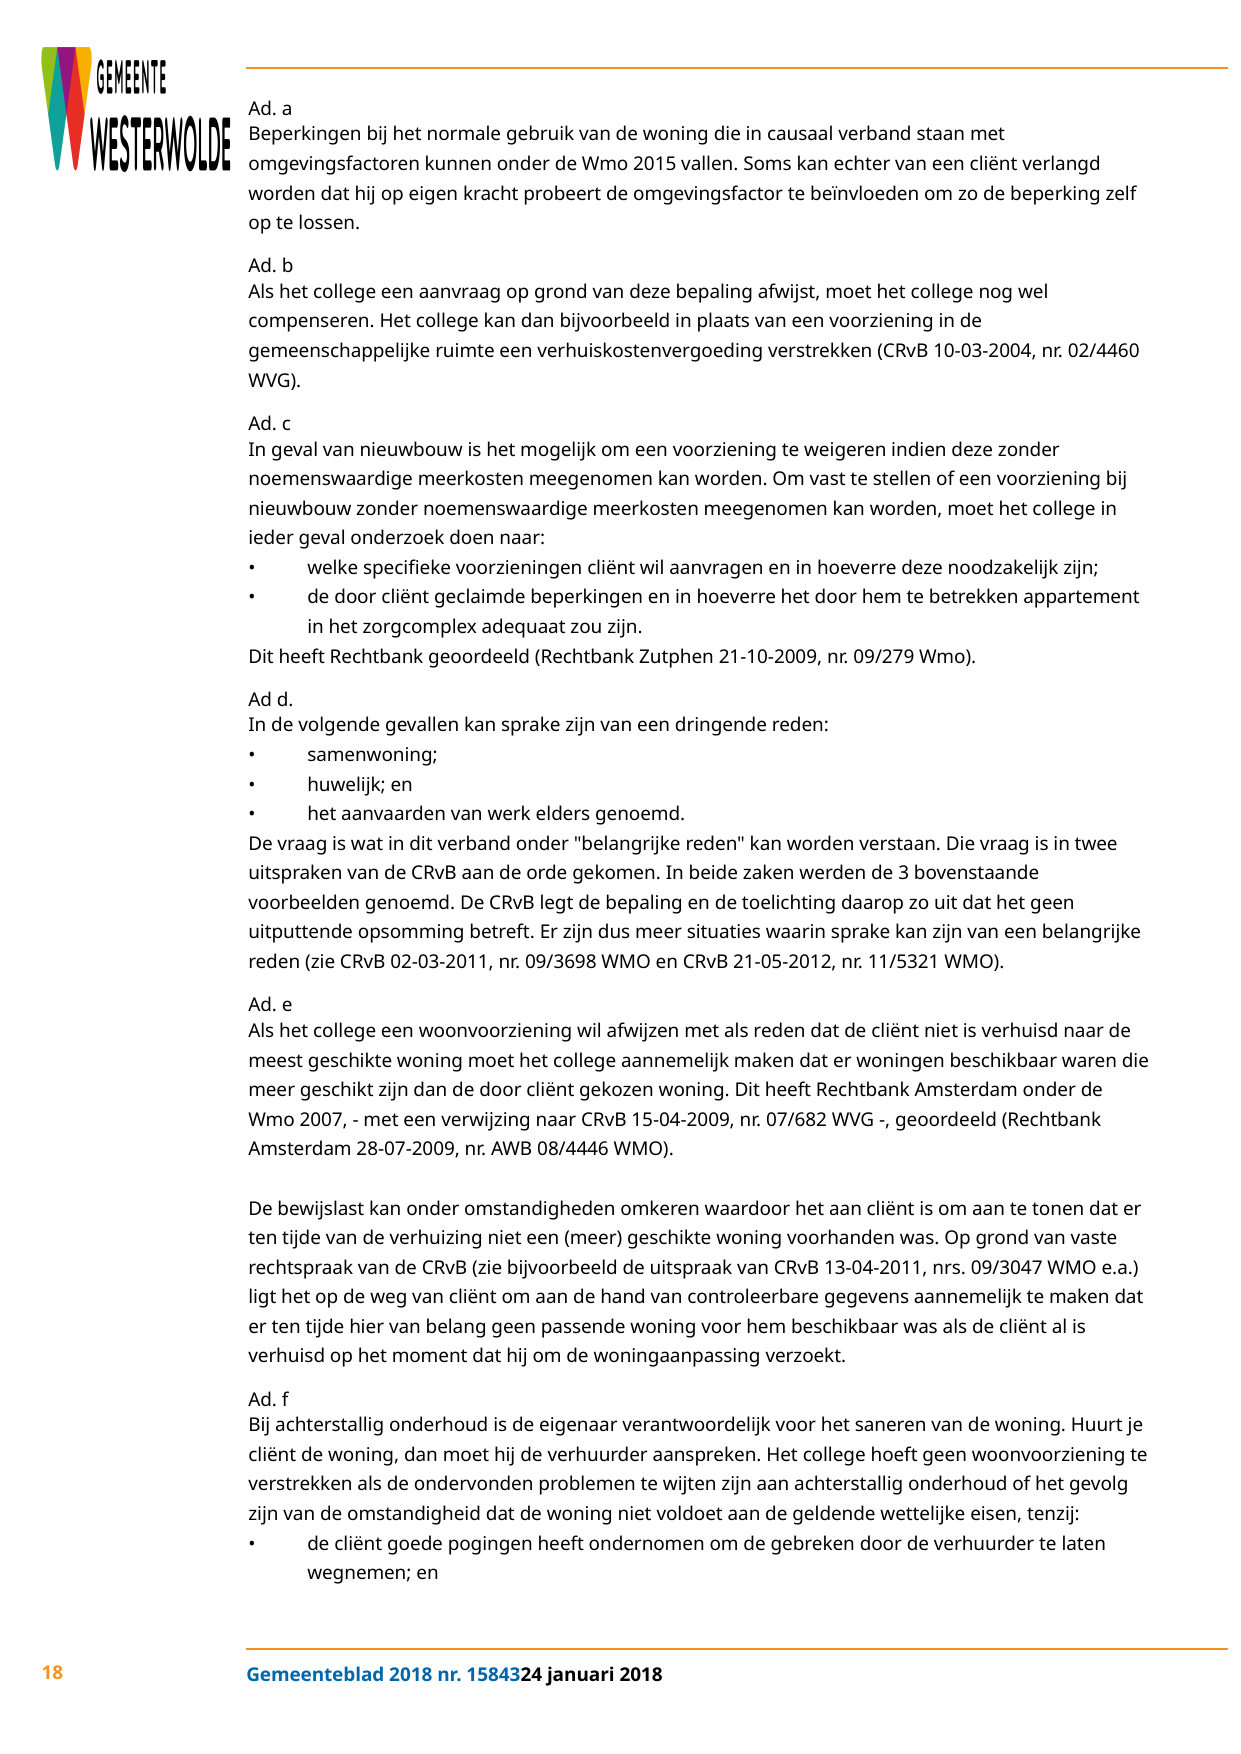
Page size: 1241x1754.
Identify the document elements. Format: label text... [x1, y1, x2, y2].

list het aanvaarden van werk elders genoemd. [248, 800, 1152, 826]
text Dit heeft Rechtbank geoordeeld (Rechtbank Zutphen 21-10-2009, nr. 09/279 Wmo). [248, 643, 1152, 668]
text Ad d. [248, 686, 1152, 712]
text Bij achterstallig onderhoud is de eigenaar verantwoordelijk voor het saneren van de woning. Huurt je cliënt de woning, dan moet hij de verhuurder aanspreken. Het college hoeft geen woonvoorziening te verstrekken als de ondervonden problemen te wijten zijn aan achterstallig onderhoud of het gevolg zijn van de omstandigheid dat de woning niet voldoet aan de geldende wettelijke eisen, tenzij: [248, 1411, 1152, 1526]
list huwelijk; en [248, 771, 1152, 797]
text De bewijslast kan onder omstandigheden omkeren waardoor het aan cliënt is om aan te tonen dat er ten tijde van de verhuizing niet een (meer) geschikte woning voorhanden was. Op grond van vaste rechtspraak van de CRvB (zie bijvoorbeeld de uitspraak van CRvB 13-04-2011, nrs. 09/3047 WMO e.a.) ligt het op de weg van cliënt om aan de hand van controleerbare gegevens aannemelijk te maken dat er ten tijde hier van belang geen passende woning voor hem beschikbaar was als de cliënt al is verhuisd op het moment dat hij om de woningaanpassing verzoekt. [248, 1195, 1152, 1368]
list de door cliënt geclaimde beperkingen en in hoeverre het door hem te betrekken appartement in het zorgcomplex adequaat zou zijn. [248, 584, 1152, 639]
text Ad. e [248, 991, 1152, 1017]
text Ad. c [248, 410, 1152, 436]
text Ad. b [248, 252, 1152, 278]
text De vraag is wat in dit verband onder "belangrijke reden" kan worden verstaan. Die vraag is in twee uitspraken van de CRvB aan de orde gekomen. In beide zaken werden de 3 bovenstaande voorbeelden genoemd. De CRvB legt de bepaling en de toelichting daarop zo uit dat het geen uitputtende opsomming betreft. Er zijn dus meer situaties waarin sprake kan zijn van een belangrijke reden (zie CRvB 02-03-2011, nr. 09/3698 WMO en CRvB 21-05-2012, nr. 11/5321 WMO). [248, 830, 1152, 974]
text Als het college een aanvraag op grond van deze bepaling afwijst, moet het college nog wel compenseren. Het college kan dan bijvoorbeeld in plaats van een voorziening in de gemeenschappelijke ruimte een verhuiskostenvergoeding verstrekken (CRvB 10-03-2004, nr. 02/4460 WVG). [248, 278, 1152, 393]
text Beperkingen bij het normale gebruik van de woning die in causaal verband staan met omgevingsfactoren kunnen onder de Wmo 2015 vallen. Soms kan echter van een cliënt verlangd worden dat hij op eigen kracht probeert de omgevingsfactor te beïnvloeden om zo de beperking zelf op te lossen. [248, 121, 1152, 235]
text In geval van nieuwbouw is het mogelijk om een voorziening te weigeren indien deze zonder noemenswaardige meerkosten meegenomen kan worden. Om vast te stellen of een voorziening bij nieuwbouw zonder noemenswaardige meerkosten meegenomen kan worden, moet het college in ieder geval onderzoek doen naar: [248, 436, 1152, 550]
list welke specifieke voorzieningen cliënt wil aanvragen en in hoeverre deze noodzakelijk zijn; [248, 554, 1152, 580]
text In de volgende gevallen kan sprake zijn van een dringende reden: [248, 712, 1152, 737]
list de cliënt goede pogingen heeft ondernomen om de gebreken door de verhuurder te laten wegnemen; en [248, 1530, 1152, 1585]
text Ad. a [248, 95, 1152, 121]
picture [41, 47, 231, 172]
text Als het college een woonvoorziening wil afwijzen met als reden dat de cliënt niet is verhuisd naar de meest geschikte woning moet het college aannemelijk maken dat er woningen beschikbaar waren die meer geschikt zijn dan de door cliënt gekozen woning. Dit heeft Rechtbank Amsterdam onder de Wmo 2007, - met een verwijzing naar CRvB 15-04-2009, nr. 07/682 WVG -, geoordeeld (Rechtbank Amsterdam 28-07-2009, nr. AWB 08/4446 WMO). [248, 1017, 1152, 1161]
list samenwoning; [248, 741, 1152, 767]
text Ad. f [248, 1386, 1152, 1411]
